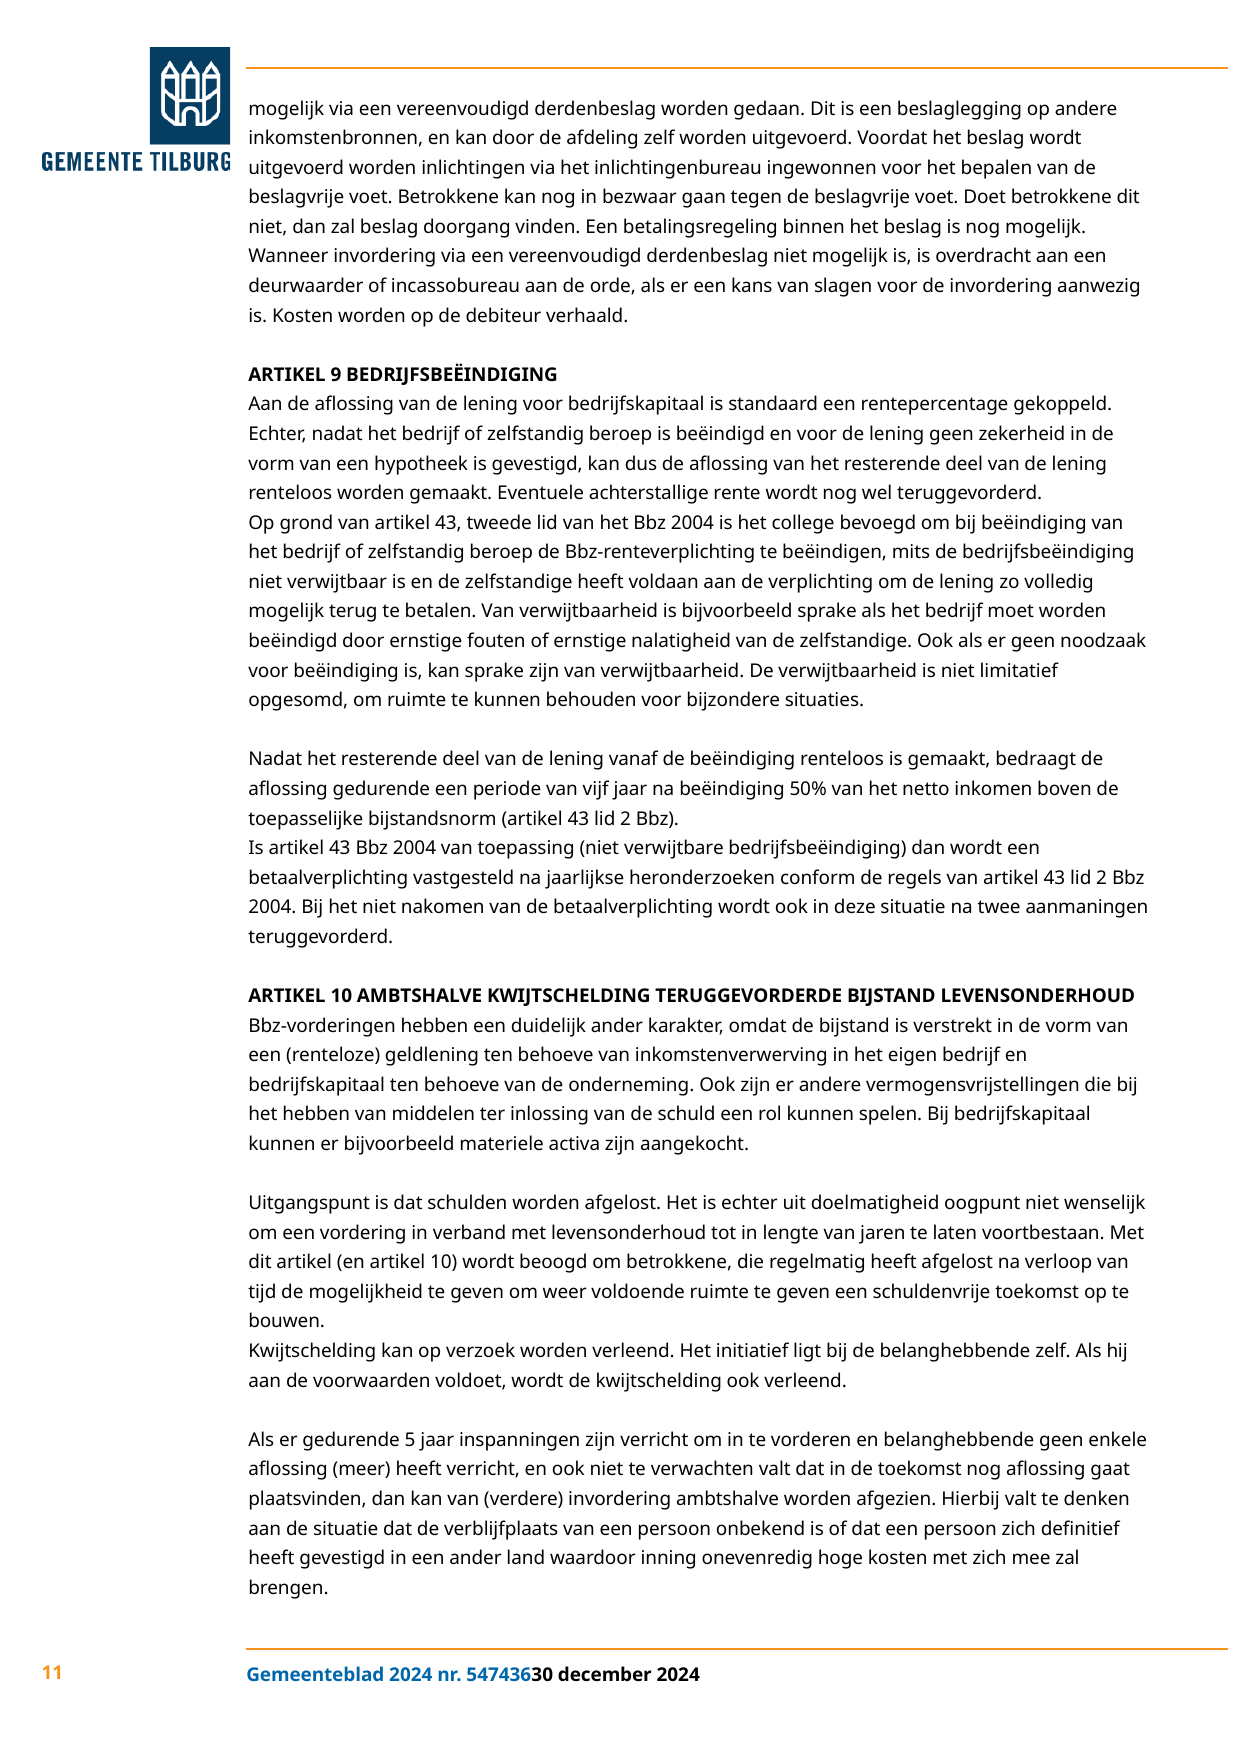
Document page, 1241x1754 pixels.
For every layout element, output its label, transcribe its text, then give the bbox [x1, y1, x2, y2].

text mogelijk via een vereenvoudigd derdenbeslag worden gedaan. Dit is een beslaglegging op andere inkomstenbronnen, en kan door de afdeling zelf worden uitgevoerd. Voordat het beslag wordt uitgevoerd worden inlichtingen via het inlichtingenbureau ingewonnen voor het bepalen van de beslagvrije voet. Betrokkene kan nog in bezwaar gaan tegen de beslagvrije voet. Doet betrokkene dit niet, dan zal beslag doorgang vinden. Een betalingsregeling binnen het beslag is nog mogelijk. Wanneer invordering via een vereenvoudigd derdenbeslag niet mogelijk is, is overdracht aan een deurwaarder of incassobureau aan de orde, als er een kans van slagen voor de invordering aanwezig is. Kosten worden op de debiteur verhaald. [248, 95, 1152, 328]
text Uitgangspunt is dat schulden worden afgelost. Het is echter uit doelmatigheid oogpunt niet wenselijk om een vordering in verband met levensonderhoud tot in lengte van jaren te laten voortbestaan. Met dit artikel (en artikel 10) wordt beoogd om betrokkene, die regelmatig heeft afgelost na verloop van tijd de mogelijkheid te geven om weer voldoende ruimte te geven een schuldenvrije toekomst op te bouwen. [248, 1189, 1152, 1333]
text Kwijtschelding kan op verzoek worden verleend. Het initiatief ligt bij de belanghebbende zelf. Als hij aan de voorwaarden voldoet, wordt de kwijtschelding ook verleend. [248, 1337, 1152, 1393]
text ARTIKEL 9 BEDRIJFSBEËINDIGING [248, 361, 1152, 387]
picture [41, 47, 231, 172]
text Aan de aflossing van de lening voor bedrijfskapitaal is standaard een rentepercentage gekoppeld. Echter, nadat het bedrijf of zelfstandig beroep is beëindigd en voor de lening geen zekerheid in de vorm van een hypotheek is gevestigd, kan dus de aflossing van het resterende deel van de lening renteloos worden gemaakt. Eventuele achterstallige rente wordt nog wel teruggevorderd. [248, 391, 1152, 505]
text Als er gedurende 5 jaar inspanningen zijn verricht om in te vorderen en belanghebbende geen enkele aflossing (meer) heeft verricht, en ook niet te verwachten valt dat in de toekomst nog aflossing gaat plaatsvinden, dan kan van (verdere) invordering ambtshalve worden afgezien. Hierbij valt te denken aan de situatie dat de verblijfplaats van een persoon onbekend is of dat een persoon zich definitief heeft gevestigd in een ander land waardoor inning onevenredig hoge kosten met zich mee zal brengen. [248, 1426, 1152, 1600]
text Is artikel 43 Bbz 2004 van toepassing (niet verwijtbare bedrijfsbeëindiging) dan wordt een betaalverplichting vastgesteld na jaarlijkse heronderzoeken conform de regels van artikel 43 lid 2 Bbz 2004. Bij het niet nakomen van de betaalverplichting wordt ook in deze situatie na twee aanmaningen teruggevorderd. [248, 834, 1152, 949]
text ARTIKEL 10 AMBTSHALVE KWIJTSCHELDING TERUGGEVORDERDE BIJSTAND LEVENSONDERHOUD [248, 982, 1152, 1008]
text Bbz-vorderingen hebben een duidelijk ander karakter, omdat de bijstand is verstrekt in de vorm van een (renteloze) geldlening ten behoeve van inkomstenverwerving in het eigen bedrijf en bedrijfskapitaal ten behoeve van de onderneming. Ook zijn er andere vermogensvrijstellingen die bij het hebben van middelen ter inlossing van de schuld een rol kunnen spelen. Bij bedrijfskapitaal kunnen er bijvoorbeeld materiele activa zijn aangekocht. [248, 1012, 1152, 1156]
text Op grond van artikel 43, tweede lid van het Bbz 2004 is het college bevoegd om bij beëindiging van het bedrijf of zelfstandig beroep de Bbz-renteverplichting te beëindigen, mits de bedrijfsbeëindiging niet verwijtbaar is en de zelfstandige heeft voldaan aan de verplichting om de lening zo volledig mogelijk terug te betalen. Van verwijtbaarheid is bijvoorbeeld sprake als het bedrijf moet worden beëindigd door ernstige fouten of ernstige nalatigheid van de zelfstandige. Ook als er geen noodzaak voor beëindiging is, kan sprake zijn van verwijtbaarheid. De verwijtbaarheid is niet limitatief opgesomd, om ruimte te kunnen behouden voor bijzondere situaties. [248, 509, 1152, 712]
text Nadat het resterende deel van de lening vanaf de beëindiging renteloos is gemaakt, bedraagt de aflossing gedurende een periode van vijf jaar na beëindiging 50% van het netto inkomen boven de toepasselijke bijstandsnorm (artikel 43 lid 2 Bbz). [248, 746, 1152, 831]
